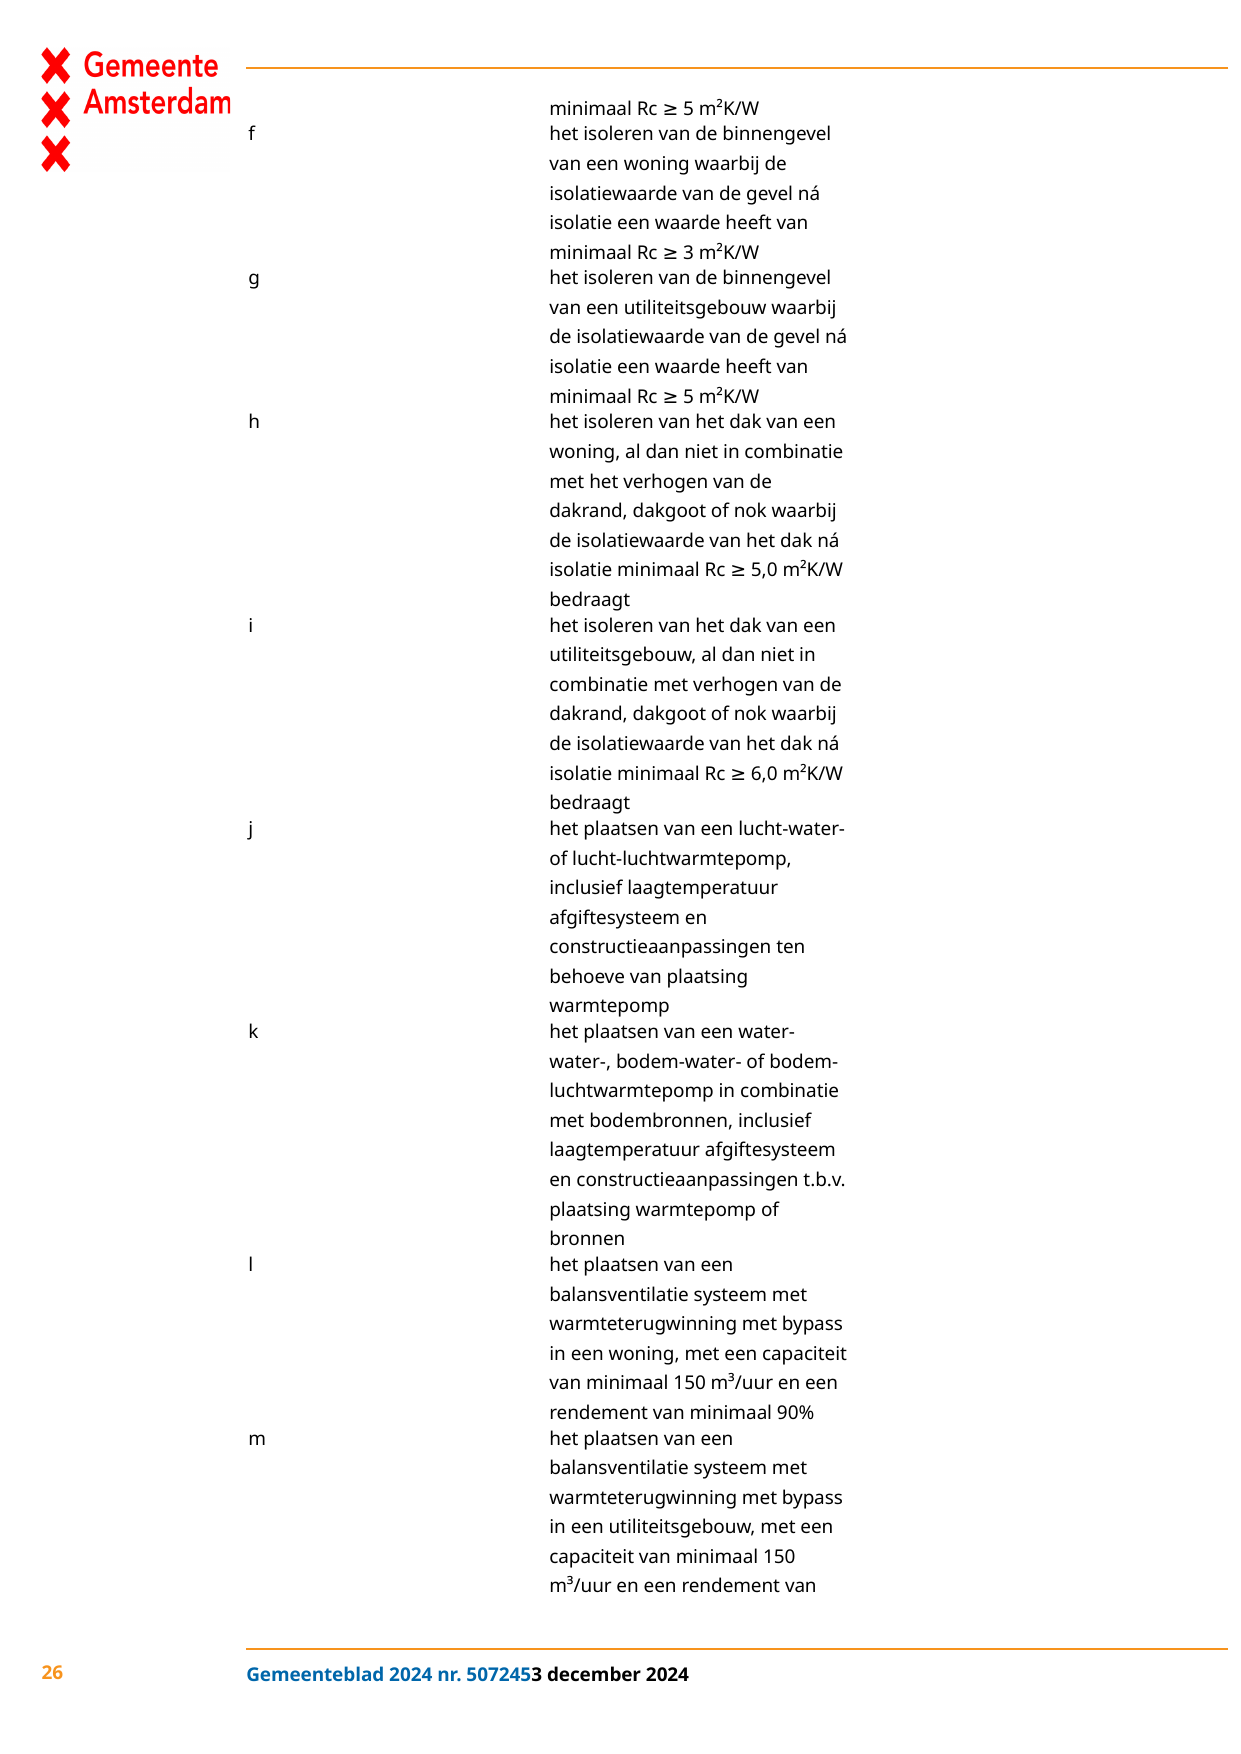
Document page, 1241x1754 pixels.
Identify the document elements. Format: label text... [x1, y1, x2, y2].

table_cell het plaatsen van een balansventilatie systeem met warmteterugwinning met bypass in een utiliteitsgebouw, met een capaciteit van minimaal 150 m³/uur en een rendement van [549, 1425, 850, 1598]
table_cell [850, 409, 1152, 612]
table_cell l [248, 1251, 549, 1425]
table_cell het isoleren van het dak van een woning, al dan niet in combinatie met het verhogen van de dakrand, dakgoot of nok waarbij de isolatiewaarde van het dak ná isolatie minimaal Rc ≥ 5,0 m²K/W bedraagt [549, 409, 850, 612]
table_cell f [248, 121, 549, 264]
table_cell k [248, 1018, 549, 1251]
table_cell het plaatsen van een lucht-water- of lucht-luchtwarmtepomp, inclusief laagtemperatuur afgiftesysteem en constructieaanpassingen ten behoeve van plaatsing warmtepomp [549, 815, 850, 1018]
table_cell [850, 612, 1152, 815]
picture [41, 47, 231, 172]
table_cell [850, 1251, 1152, 1425]
table_cell h [248, 409, 549, 612]
table_cell het plaatsen van een balansventilatie systeem met warmteterugwinning met bypass in een woning, met een capaciteit van minimaal 150 m³/uur en een rendement van minimaal 90% [549, 1251, 850, 1425]
table_cell [850, 95, 1152, 121]
table_cell [850, 265, 1152, 409]
table_cell het plaatsen van een water-water-, bodem-water- of bodem-luchtwarmtepomp in combinatie met bodembronnen, inclusief laagtemperatuur afgiftesysteem en constructieaanpassingen t.b.v. plaatsing warmtepomp of bronnen [549, 1018, 850, 1251]
table_cell het isoleren van de binnengevel van een woning waarbij de isolatiewaarde van de gevel ná isolatie een waarde heeft van minimaal Rc ≥ 3 m²K/W [549, 121, 850, 264]
table_cell minimaal Rc ≥ 5 m²K/W [549, 95, 850, 121]
table_cell j [248, 815, 549, 1018]
table_cell i [248, 612, 549, 815]
table_cell [850, 815, 1152, 1018]
table_cell m [248, 1425, 549, 1598]
table_cell het isoleren van het dak van een utiliteitsgebouw, al dan niet in combinatie met verhogen van de dakrand, dakgoot of nok waarbij de isolatiewaarde van het dak ná isolatie minimaal Rc ≥ 6,0 m²K/W bedraagt [549, 612, 850, 815]
table_cell [850, 1018, 1152, 1251]
table_cell [248, 95, 549, 121]
table_cell [850, 121, 1152, 264]
table_cell [850, 1425, 1152, 1598]
table_cell het isoleren van de binnengevel van een utiliteitsgebouw waarbij de isolatiewaarde van de gevel ná isolatie een waarde heeft van minimaal Rc ≥ 5 m²K/W [549, 265, 850, 409]
table_cell g [248, 265, 549, 409]
